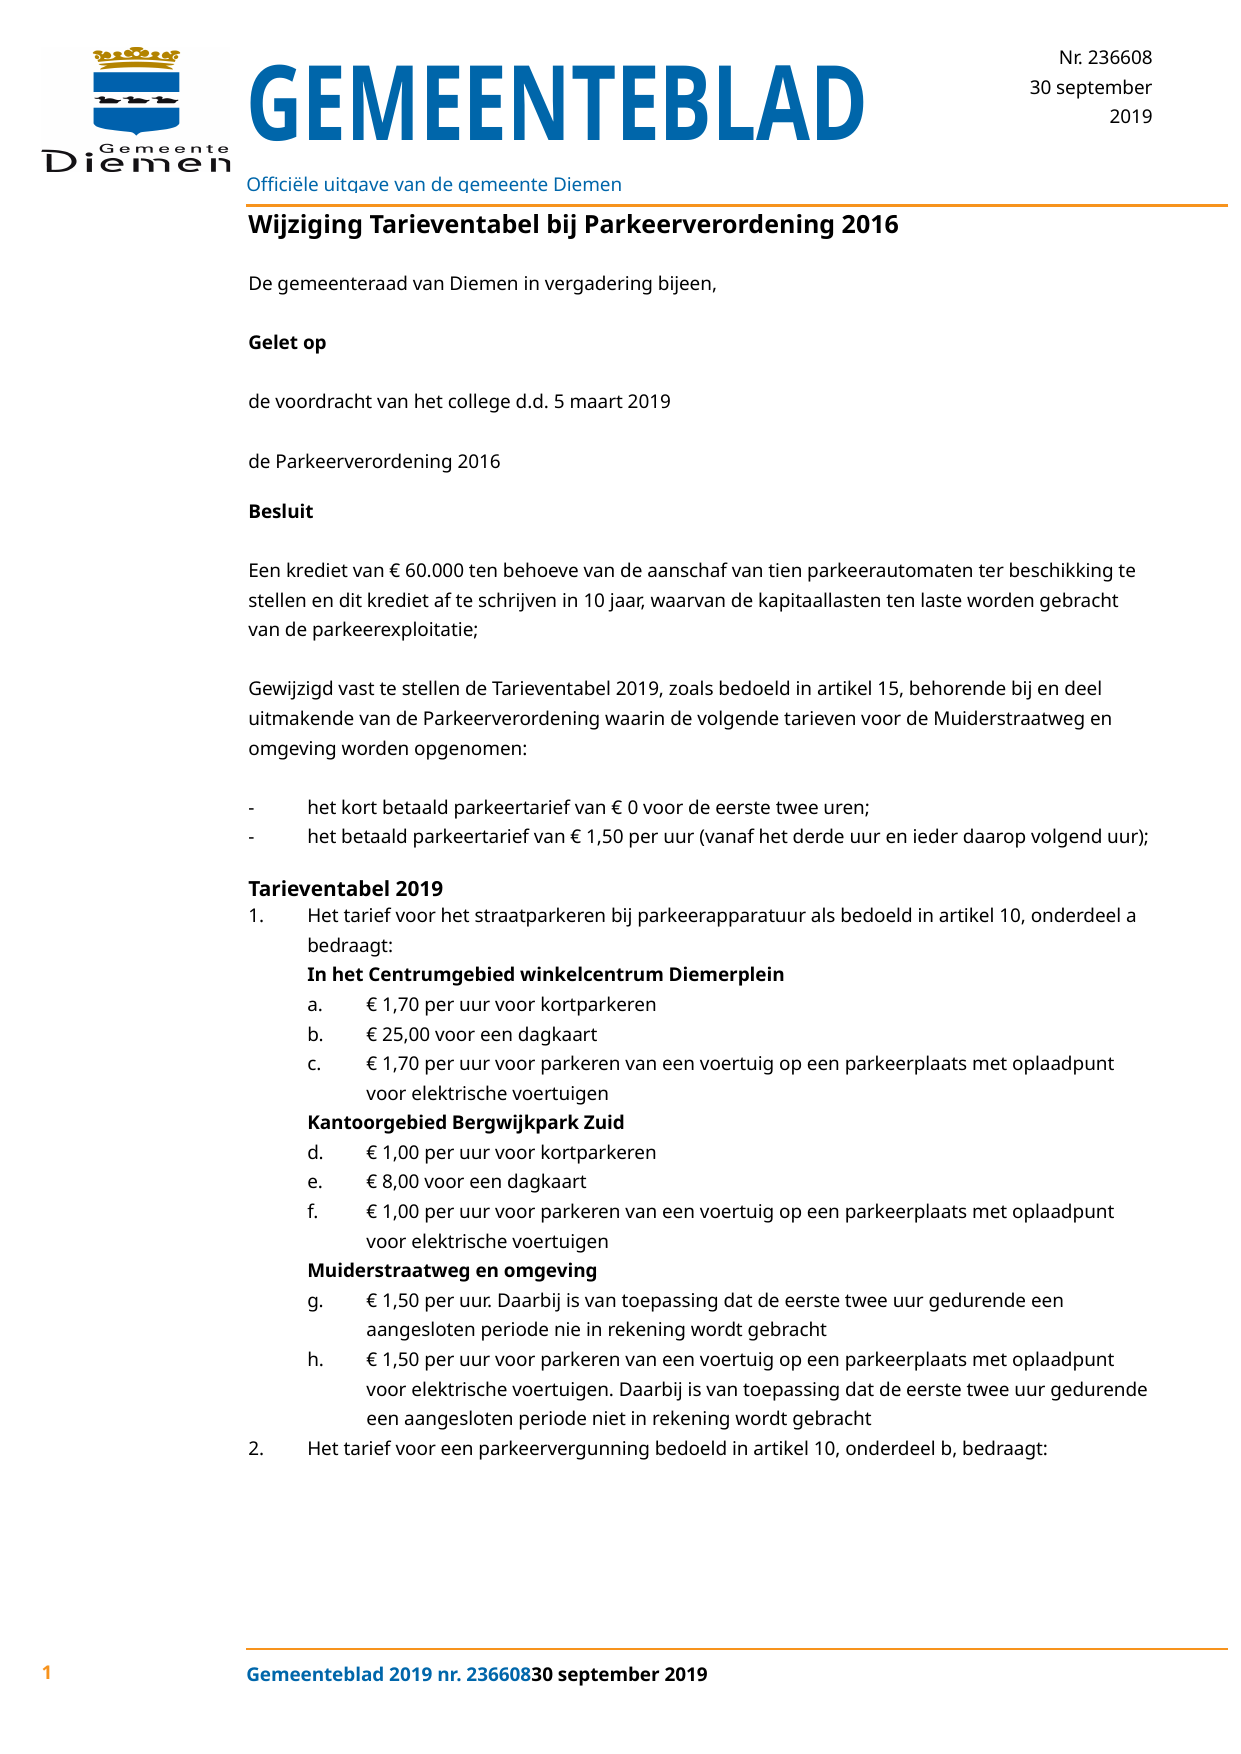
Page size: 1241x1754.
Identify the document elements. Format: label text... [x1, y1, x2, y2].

list Muiderstraatweg en omgeving [248, 1257, 1152, 1283]
list Het tarief voor een parkeervergunning bedoeld in artikel 10, onderdeel b, bedraagt: [248, 1435, 1152, 1461]
text de Parkeerverordening 2016 [248, 448, 1152, 473]
list € 1,00 per uur voor kortparkeren [307, 1139, 1152, 1165]
list € 1,50 per uur voor parkeren van een voertuig op een parkeerplaats met oplaadpunt voor elektrische voertuigen. Daarbij is van toepassing dat de eerste twee uur gedurende een aangesloten periode niet in rekening wordt gebracht [307, 1346, 1152, 1431]
picture [41, 47, 231, 172]
list het kort betaald parkeertarief van € 0 voor de eerste twee uren; [248, 794, 1152, 820]
list € 1,70 per uur voor parkeren van een voertuig op een parkeerplaats met oplaadpunt voor elektrische voertuigen [307, 1050, 1152, 1106]
text de voordracht van het college d.d. 5 maart 2019 [248, 389, 1152, 414]
text Tarieventabel 2019 [248, 874, 1152, 902]
list € 8,00 voor een dagkaart [307, 1169, 1152, 1194]
text Een krediet van € 60.000 ten behoeve van de aanschaf van tien parkeerautomaten ter beschikking te stellen en dit krediet af te schrijven in 10 jaar, waarvan de kapitaallasten ten laste worden gebracht van de parkeerexploitatie; [248, 557, 1152, 642]
list In het Centrumgebied winkelcentrum Diemerplein [248, 962, 1152, 987]
list Kantoorgebied Bergwijkpark Zuid [248, 1109, 1152, 1135]
text Gewijzigd vast te stellen de Tarieventabel 2019, zoals bedoeld in artikel 15, behorende bij en deel uitmakende van de Parkeerverordening waarin de volgende tarieven voor de Muiderstraatweg en omgeving worden opgenomen: [248, 676, 1152, 761]
text Gelet op [248, 329, 1152, 355]
list Het tarief voor het straatparkeren bij parkeerapparatuur als bedoeld in artikel 10, onderdeel a bedraagt: [248, 902, 1152, 958]
text Besluit [248, 498, 1152, 524]
text Wijziging Tarieventabel bij Parkeerverordening 2016 [248, 207, 1152, 241]
text De gemeenteraad van Diemen in vergadering bijeen, [248, 270, 1152, 296]
list het betaald parkeertarief van € 1,50 per uur (vanaf het derde uur en ieder daarop volgend uur); [248, 823, 1152, 849]
list € 1,70 per uur voor kortparkeren [307, 991, 1152, 1017]
list € 1,00 per uur voor parkeren van een voertuig op een parkeerplaats met oplaadpunt voor elektrische voertuigen [307, 1198, 1152, 1253]
list € 1,50 per uur. Daarbij is van toepassing dat de eerste twee uur gedurende een aangesloten periode nie in rekening wordt gebracht [307, 1287, 1152, 1342]
list € 25,00 voor een dagkaart [307, 1021, 1152, 1046]
